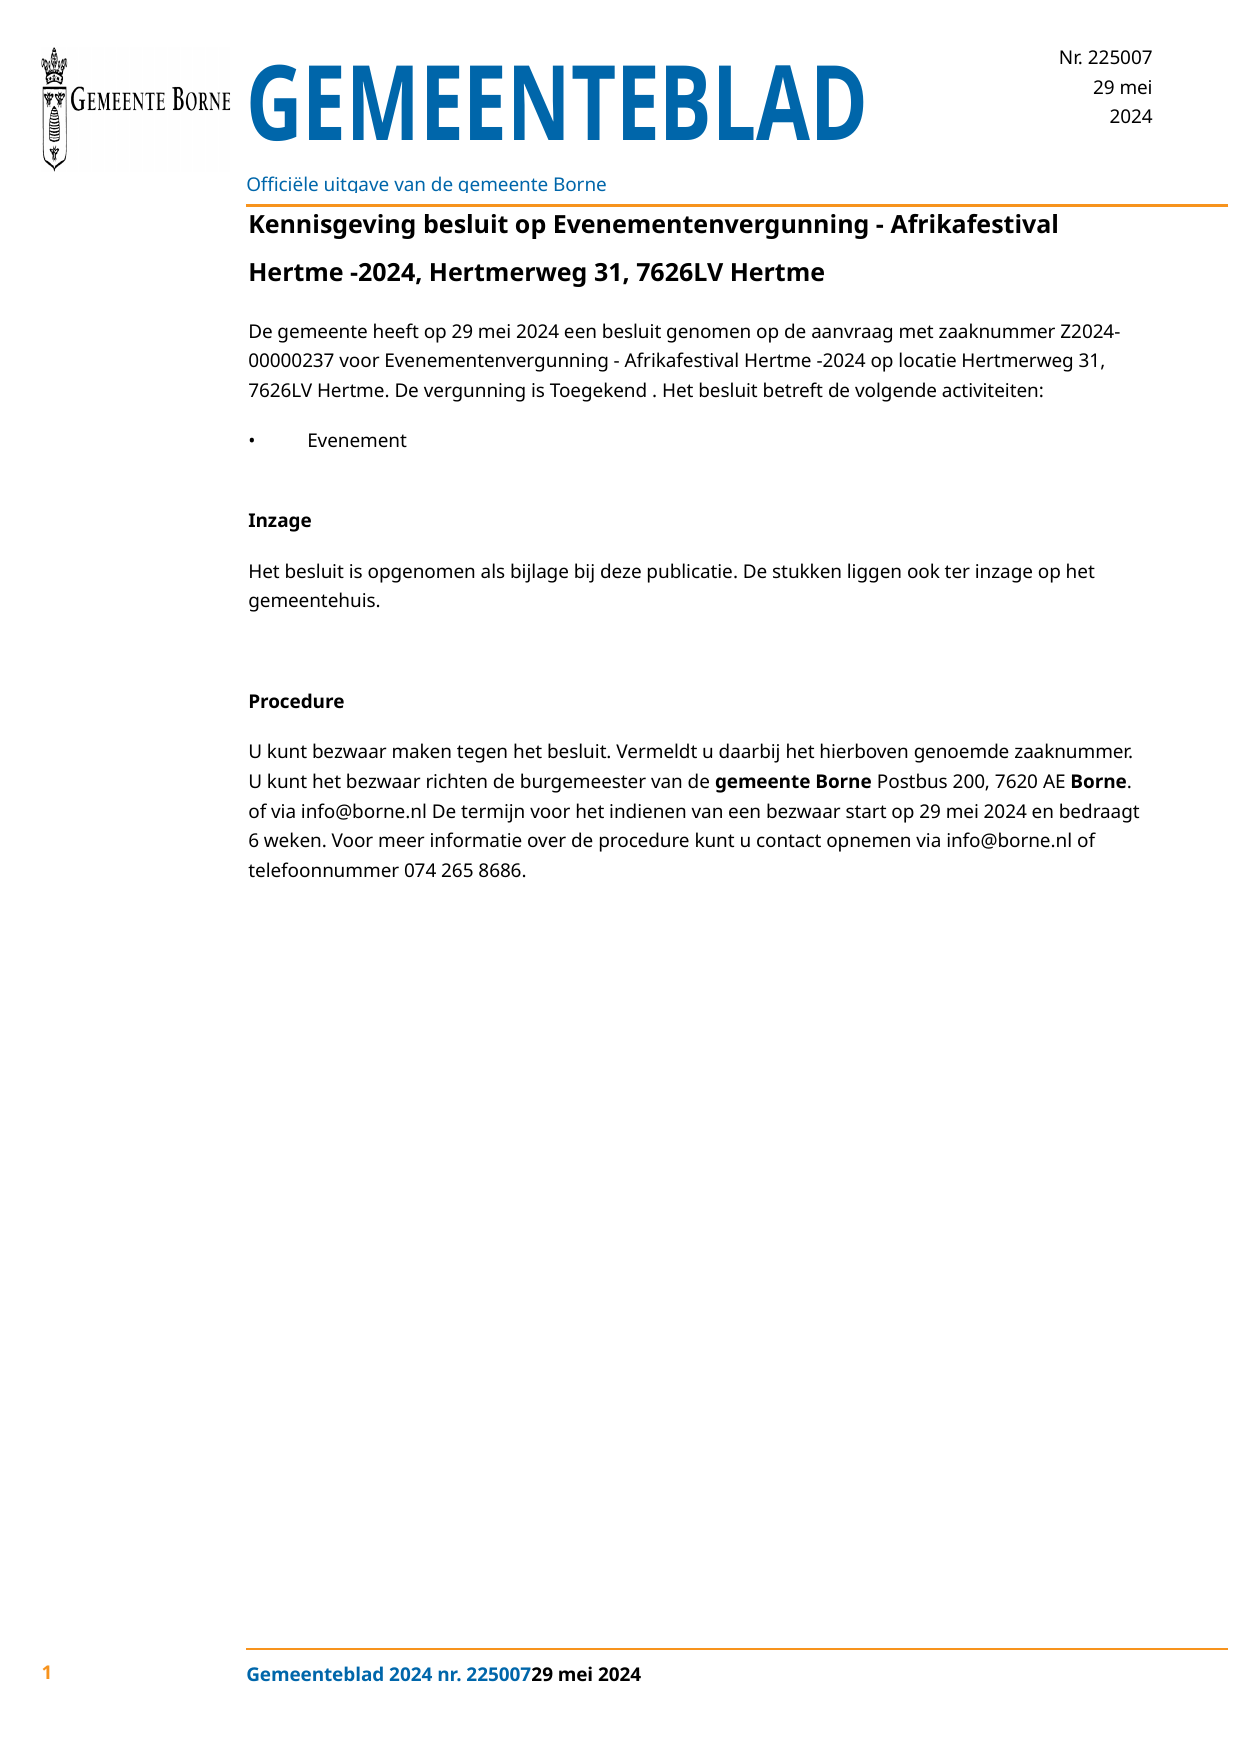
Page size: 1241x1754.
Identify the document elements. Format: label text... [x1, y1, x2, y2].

text Inzage [248, 507, 1152, 533]
text U kunt bezwaar maken tegen het besluit. Vermeldt u daarbij het hierboven genoemde zaaknummer. U kunt het bezwaar richten de burgemeester van de gemeente Borne Postbus 200, 7620 AE Borne. of via info@borne.nl De termijn voor het indienen van een bezwaar start op 29 mei 2024 en bedraagt 6 weken. Voor meer informatie over de procedure kunt u contact opnemen via info@borne.nl of telefoonnummer 074 265 8686. [248, 739, 1152, 883]
text De gemeente heeft op 29 mei 2024 een besluit genomen op de aanvraag met zaaknummer Z2024-00000237 voor Evenementenvergunning - Afrikafestival Hertme -2024 op locatie Hertmerweg 31, 7626LV Hertme. De vergunning is Toegekend . Het besluit betreft de volgende activiteiten: [248, 318, 1152, 403]
list Evenement [248, 427, 1152, 453]
text Kennisgeving besluit op Evenementenvergunning - Afrikafestival Hertme -2024, Hertmerweg 31, 7626LV Hertme [248, 207, 1152, 288]
picture [41, 47, 231, 172]
text Procedure [248, 688, 1152, 714]
text Het besluit is opgenomen als bijlage bij deze publicatie. De stukken liggen ook ter inzage op het gemeentehuis. [248, 558, 1152, 613]
